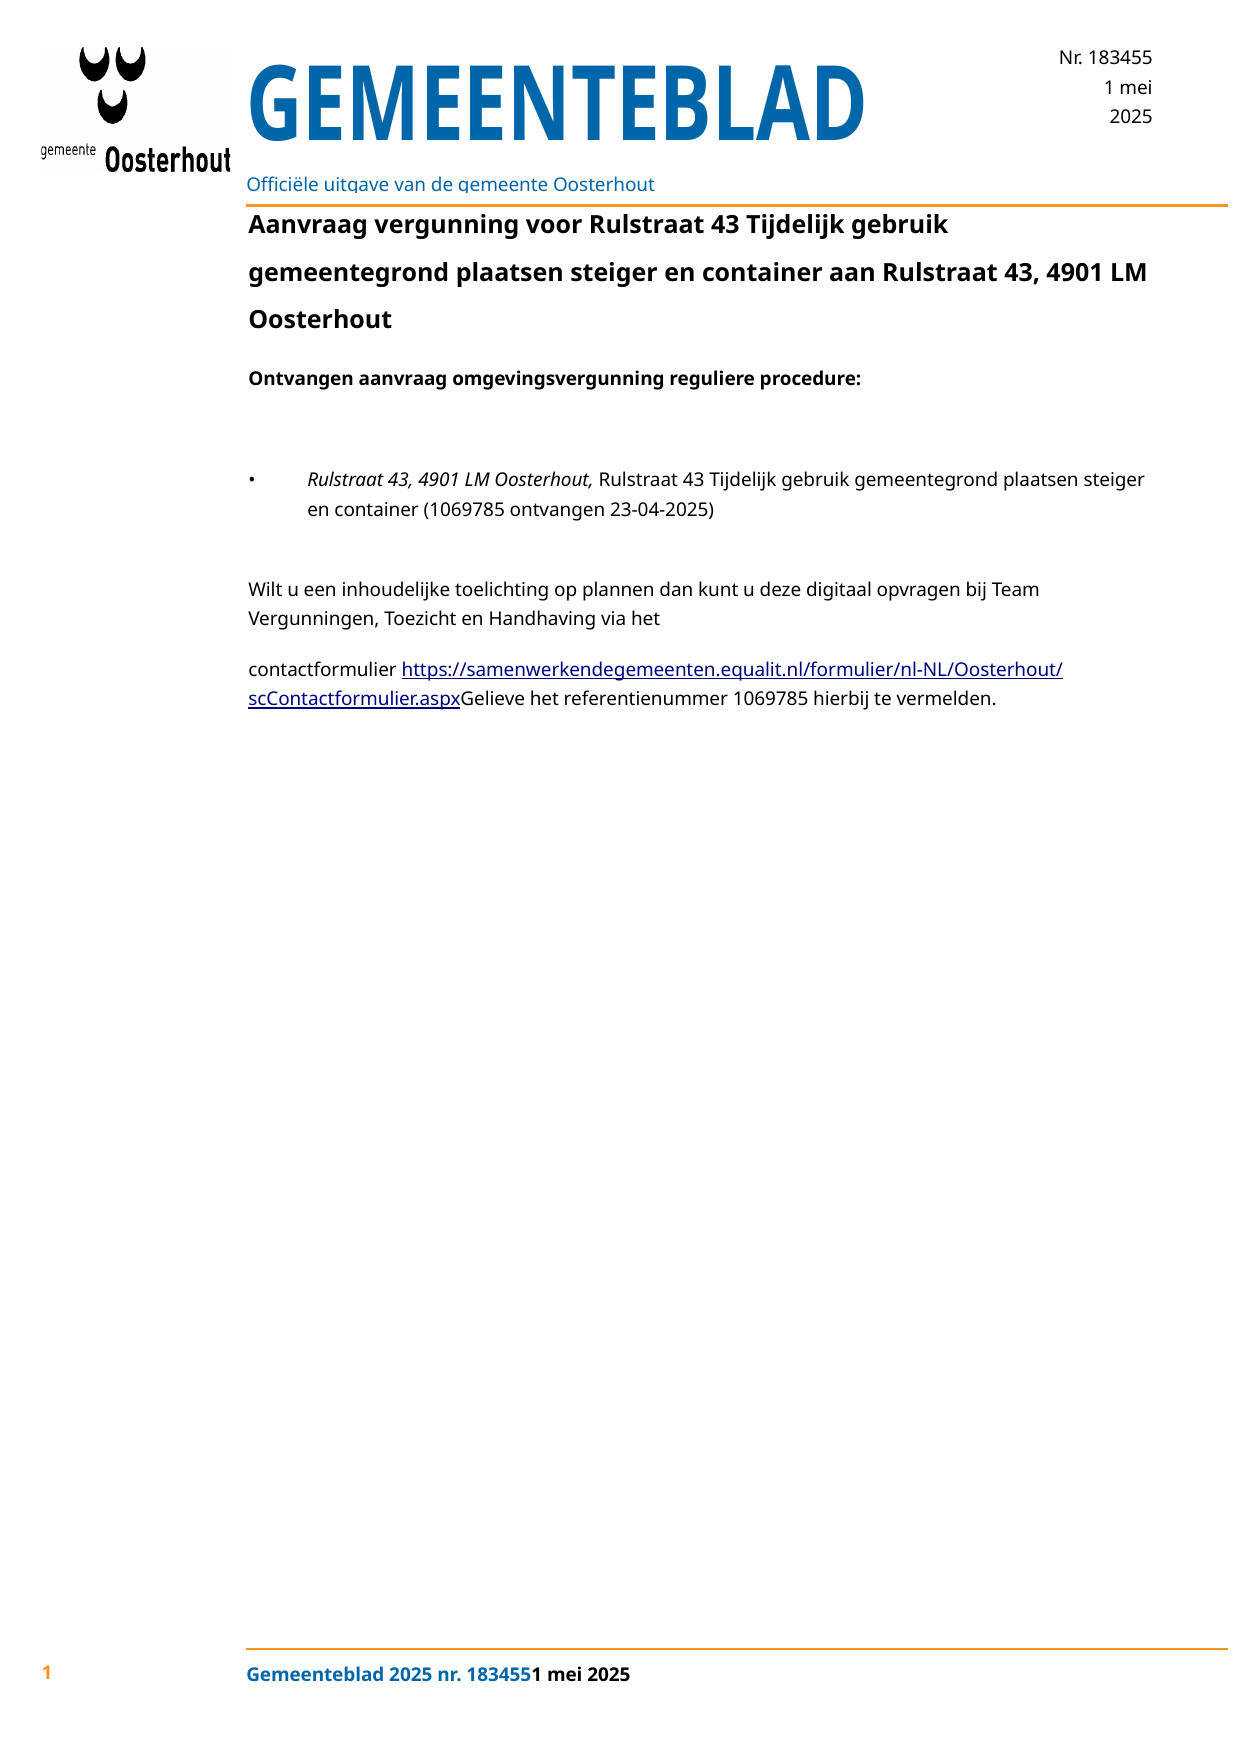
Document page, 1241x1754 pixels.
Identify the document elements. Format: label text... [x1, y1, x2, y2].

text Ontvangen aanvraag omgevingsvergunning reguliere procedure: [248, 366, 1152, 391]
text Aanvraag vergunning voor Rulstraat 43 Tijdelijk gebruik gemeentegrond plaatsen steiger en container aan Rulstraat 43, 4901 LM Oosterhout [248, 207, 1152, 336]
list Rulstraat 43, 4901 LM Oosterhout, Rulstraat 43 Tijdelijk gebruik gemeentegrond plaatsen steiger en container (1069785 ontvangen 23-04-2025) [248, 466, 1152, 522]
text contactformulier https://samenwerkendegemeenten.equalit.nl/formulier/nl-NL/Oosterhout/scContactformulier.aspxGelieve het referentienummer 1069785 hierbij te vermelden. [248, 656, 1152, 711]
picture [41, 47, 231, 172]
text Wilt u een inhoudelijke toelichting op plannen dan kunt u deze digitaal opvragen bij Team Vergunningen, Toezicht en Handhaving via het [248, 576, 1152, 631]
